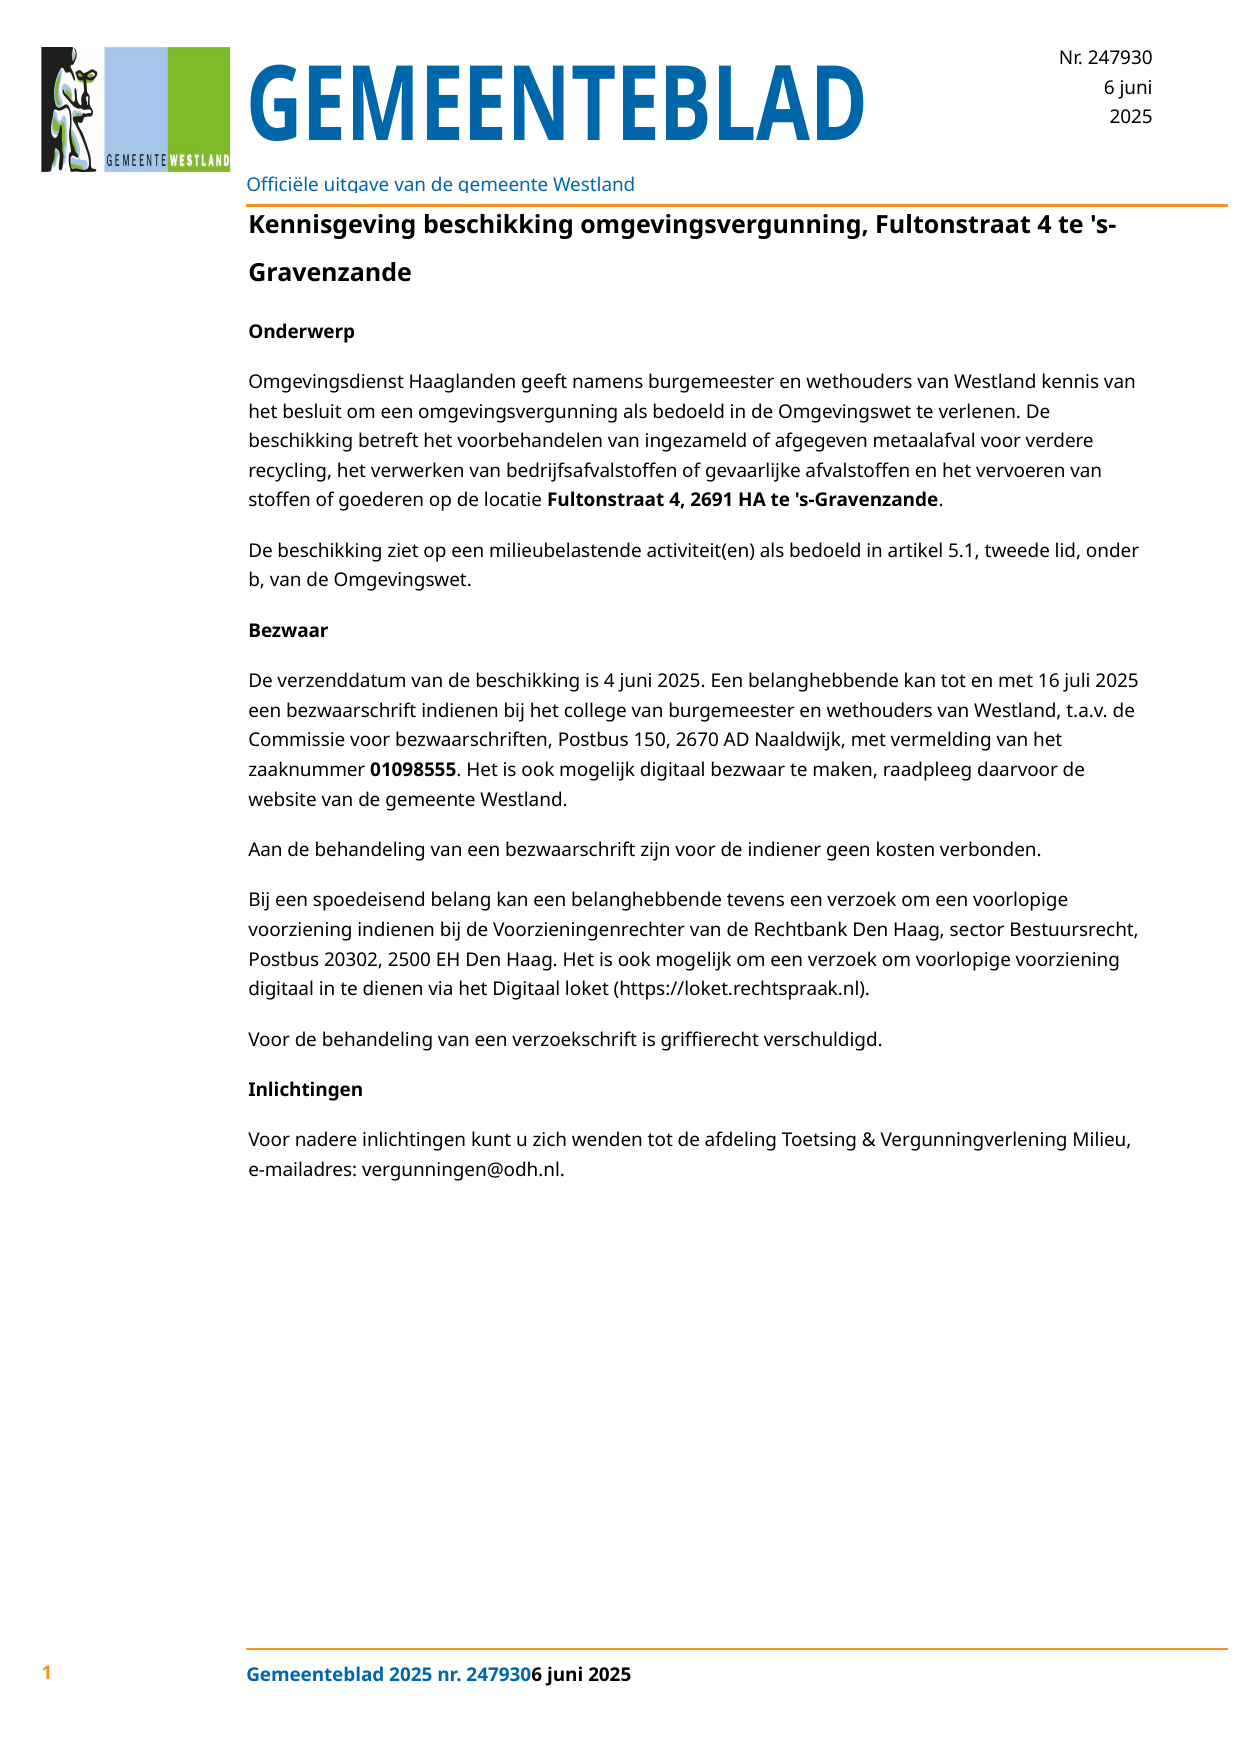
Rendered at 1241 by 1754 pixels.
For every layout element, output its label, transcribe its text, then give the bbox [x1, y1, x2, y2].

text Inlichtingen [248, 1076, 1152, 1102]
picture [41, 47, 231, 172]
text Bezwaar [248, 617, 1152, 643]
text De verzenddatum van de beschikking is 4 juni 2025. Een belanghebbende kan tot en met 16 juli 2025 een bezwaarschrift indienen bij het college van burgemeester en wethouders van Westland, t.a.v. de Commissie voor bezwaarschriften, Postbus 150, 2670 AD Naaldwijk, met vermelding van het zaaknummer 01098555. Het is ook mogelijk digitaal bezwaar te maken, raadpleeg daarvoor de website van de gemeente Westland. [248, 667, 1152, 812]
text De beschikking ziet op een milieubelastende activiteit(en) als bedoeld in artikel 5.1, tweede lid, onder b, van de Omgevingswet. [248, 537, 1152, 592]
text Aan de behandeling van een bezwaarschrift zijn voor de indiener geen kosten verbonden. [248, 836, 1152, 862]
text Bij een spoedeisend belang kan een belanghebbende tevens een verzoek om een voorlopige voorziening indienen bij de Voorzieningenrechter van de Rechtbank Den Haag, sector Bestuursrecht, Postbus 20302, 2500 EH Den Haag. Het is ook mogelijk om een verzoek om voorlopige voorziening digitaal in te dienen via het Digitaal loket (https://loket.rechtspraak.nl). [248, 887, 1152, 1001]
text Omgevingsdienst Haaglanden geeft namens burgemeester en wethouders van Westland kennis van het besluit om een omgevingsvergunning als bedoeld in de Omgevingswet te verlenen. De beschikking betreft het voorbehandelen van ingezameld of afgegeven metaalafval voor verdere recycling, het verwerken van bedrijfsafvalstoffen of gevaarlijke afvalstoffen en het vervoeren van stoffen of goederen op de locatie Fultonstraat 4, 2691 HA te 's-Gravenzande. [248, 368, 1152, 512]
text Voor nadere inlichtingen kunt u zich wenden tot de afdeling Toetsing & Vergunningverlening Milieu, e-mailadres: vergunningen@odh.nl. [248, 1127, 1152, 1182]
text Kennisgeving beschikking omgevingsvergunning, Fultonstraat 4 te 's-Gravenzande [248, 207, 1152, 288]
text Onderwerp [248, 318, 1152, 344]
text Voor de behandeling van een verzoekschrift is griffierecht verschuldigd. [248, 1026, 1152, 1052]
